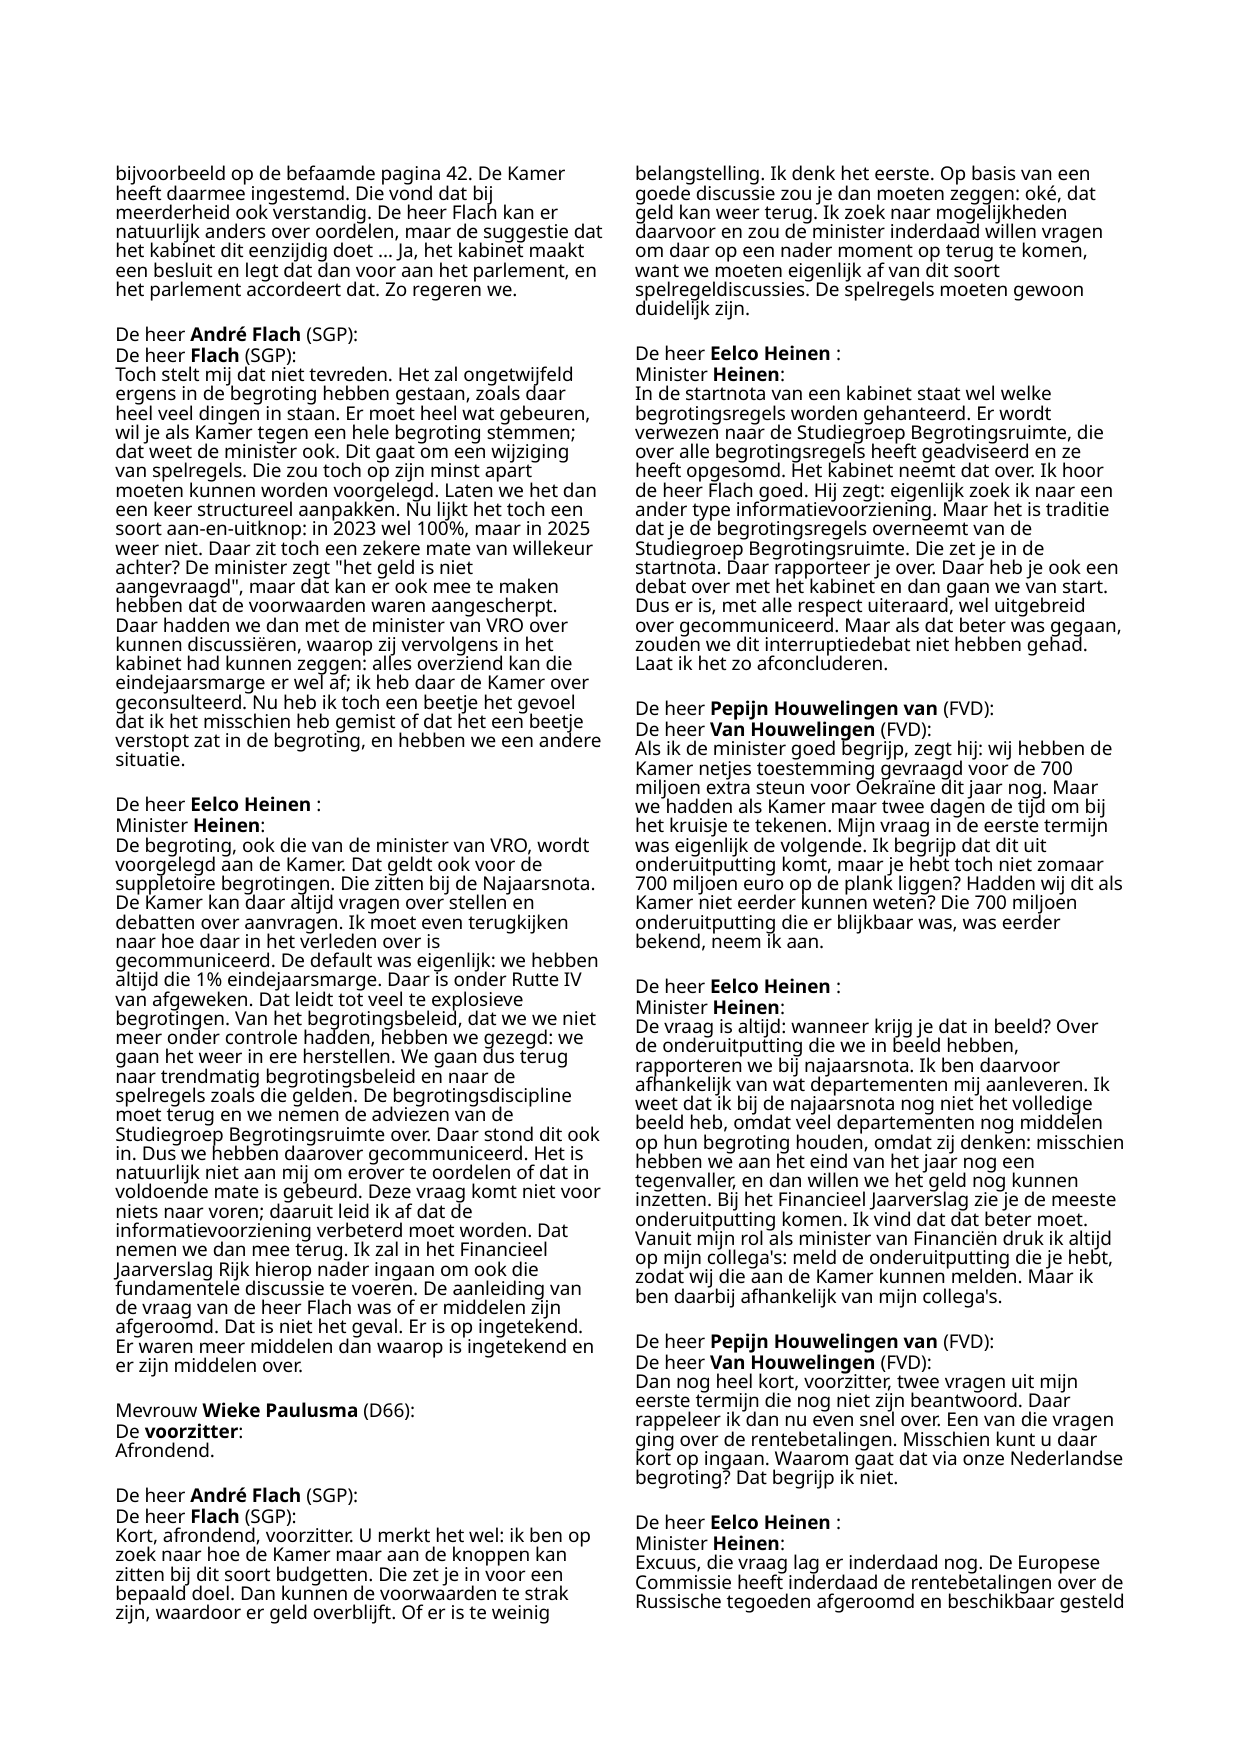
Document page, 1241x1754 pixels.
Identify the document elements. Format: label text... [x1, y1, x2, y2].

text belangstelling. Ik denk het eerste. Op basis van een goede discussie zou je dan moeten zeggen: oké, dat geld kan weer terug. Ik zoek naar mogelijkheden daarvoor en zou de minister inderdaad willen vragen om daar op een nader moment op terug te komen, want we moeten eigenlijk af van dit soort spelregeldiscussies. De spelregels moeten gewoon duidelijk zijn. [635, 165, 1125, 319]
text De heer Pepijn Houwelingen van (FVD): [635, 1328, 1125, 1354]
text De heer Van Houwelingen (FVD): [635, 1354, 1125, 1373]
text Als ik de minister goed begrijp, zegt hij: wij hebben de Kamer netjes toestemming gevraagd voor de 700 miljoen extra steun voor Oekraïne dit jaar nog. Maar we hadden als Kamer maar twee dagen de tijd om bij het kruisje te tekenen. Mijn vraag in de eerste termijn was eigenlijk de volgende. Ik begrijp dat dit uit onderuitputting komt, maar je hebt toch niet zomaar 700 miljoen euro op de plank liggen? Hadden wij dit als Kamer niet eerder kunnen weten? Die 700 miljoen onderuitputting die er blijkbaar was, was eerder bekend, neem ik aan. [635, 740, 1125, 952]
text De heer Eelco Heinen : [635, 973, 1125, 999]
text De heer Flach (SGP): [115, 347, 605, 366]
text De heer André Flach (SGP): [115, 1482, 605, 1508]
text Afrondend. [115, 1442, 605, 1461]
text Minister Heinen: [635, 999, 1125, 1018]
text De heer André Flach (SGP): [115, 321, 605, 347]
text bijvoorbeeld op de befaamde pagina 42. De Kamer heeft daarmee ingestemd. Die vond dat bij meerderheid ook verstandig. De heer Flach kan er natuurlijk anders over oordelen, maar de suggestie dat het kabinet dit eenzijdig doet … Ja, het kabinet maakt een besluit en legt dat dan voor aan het parlement, en het parlement accordeert dat. Zo regeren we. [115, 165, 605, 300]
text Dan nog heel kort, voorzitter, twee vragen uit mijn eerste termijn die nog niet zijn beantwoord. Daar rappeleer ik dan nu even snel over. Een van die vragen ging over de rentebetalingen. Misschien kunt u daar kort op ingaan. Waarom gaat dat via onze Nederlandse begroting? Dat begrijp ik niet. [635, 1373, 1125, 1488]
text De heer Eelco Heinen : [635, 1509, 1125, 1535]
text De heer Pepijn Houwelingen van (FVD): [635, 695, 1125, 721]
text Mevrouw Wieke Paulusma (D66): [115, 1397, 605, 1423]
text Kort, afrondend, voorzitter. U merkt het wel: ik ben op zoek naar hoe de Kamer maar aan de knoppen kan zitten bij dit soort budgetten. Die zet je in voor een bepaald doel. Dan kunnen de voorwaarden te strak zijn, waardoor er geld overblijft. Of er is te weinig [115, 1527, 605, 1623]
text De heer Flach (SGP): [115, 1508, 605, 1527]
text Minister Heinen: [635, 1535, 1125, 1554]
text De heer Eelco Heinen : [635, 340, 1125, 366]
text De voorzitter: [115, 1423, 605, 1442]
text De heer Van Houwelingen (FVD): [635, 721, 1125, 740]
text Toch stelt mij dat niet tevreden. Het zal ongetwijfeld ergens in de begroting hebben gestaan, zoals daar heel veel dingen in staan. Er moet heel wat gebeuren, wil je als Kamer tegen een hele begroting stemmen; dat weet de minister ook. Dit gaat om een wijziging van spelregels. Die zou toch op zijn minst apart moeten kunnen worden voorgelegd. Laten we het dan een keer structureel aanpakken. Nu lijkt het toch een soort aan-en-uitknop: in 2023 wel 100%, maar in 2025 weer niet. Daar zit toch een zekere mate van willekeur achter? De minister zegt "het geld is niet aangevraagd", maar dat kan er ook mee te maken hebben dat de voorwaarden waren aangescherpt. Daar hadden we dan met de minister van VRO over kunnen discussiëren, waarop zij vervolgens in het kabinet had kunnen zeggen: alles overziend kan die eindejaarsmarge er wel af; ik heb daar de Kamer over geconsulteerd. Nu heb ik toch een beetje het gevoel dat ik het misschien heb gemist of dat het een beetje verstopt zat in de begroting, en hebben we een andere situatie. [115, 366, 605, 771]
text Minister Heinen: [115, 817, 605, 837]
text In de startnota van een kabinet staat wel welke begrotingsregels worden gehanteerd. Er wordt verwezen naar de Studiegroep Begrotingsruimte, die over alle begrotingsregels heeft geadviseerd en ze heeft opgesomd. Het kabinet neemt dat over. Ik hoor de heer Flach goed. Hij zegt: eigenlijk zoek ik naar een ander type informatievoorziening. Maar het is traditie dat je de begrotingsregels overneemt van de Studiegroep Begrotingsruimte. Die zet je in de startnota. Daar rapporteer je over. Daar heb je ook een debat over met het kabinet en dan gaan we van start. Dus er is, met alle respect uiteraard, wel uitgebreid over gecommuniceerd. Maar als dat beter was gegaan, zouden we dit interruptiedebat niet hebben gehad. Laat ik het zo afconcluderen. [635, 385, 1125, 674]
text De vraag is altijd: wanneer krijg je dat in beeld? Over de onderuitputting die we in beeld hebben, rapporteren we bij najaarsnota. Ik ben daarvoor afhankelijk van wat departementen mij aanleveren. Ik weet dat ik bij de najaarsnota nog niet het volledige beeld heb, omdat veel departementen nog middelen op hun begroting houden, omdat zij denken: misschien hebben we aan het eind van het jaar nog een tegenvaller, en dan willen we het geld nog kunnen inzetten. Bij het Financieel Jaarverslag zie je de meeste onderuitputting komen. Ik vind dat dat beter moet. Vanuit mijn rol als minister van Financiën druk ik altijd op mijn collega's: meld de onderuitputting die je hebt, zodat wij die aan de Kamer kunnen melden. Maar ik ben daarbij afhankelijk van mijn collega's. [635, 1018, 1125, 1307]
text Minister Heinen: [635, 366, 1125, 385]
text De heer Eelco Heinen : [115, 792, 605, 817]
text Excuus, die vraag lag er inderdaad nog. De Europese Commissie heeft inderdaad de rentebetalingen over de Russische tegoeden afgeroomd en beschikbaar gesteld [635, 1554, 1125, 1612]
text De begroting, ook die van de minister van VRO, wordt voorgelegd aan de Kamer. Dat geldt ook voor de suppletoire begrotingen. Die zitten bij de Najaarsnota. De Kamer kan daar altijd vragen over stellen en debatten over aanvragen. Ik moet even terugkijken naar hoe daar in het verleden over is gecommuniceerd. De default was eigenlijk: we hebben altijd die 1% eindejaarsmarge. Daar is onder Rutte IV van afgeweken. Dat leidt tot veel te explosieve begrotingen. Van het begrotingsbeleid, dat we we niet meer onder controle hadden, hebben we gezegd: we gaan het weer in ere herstellen. We gaan dus terug naar trendmatig begrotingsbeleid en naar de spelregels zoals die gelden. De begrotingsdiscipline moet terug en we nemen de adviezen van de Studiegroep Begrotingsruimte over. Daar stond dit ook in. Dus we hebben daarover gecommuniceerd. Het is natuurlijk niet aan mij om erover te oordelen of dat in voldoende mate is gebeurd. Deze vraag komt niet voor niets naar voren; daaruit leid ik af dat de informatievoorziening verbeterd moet worden. Dat nemen we dan mee terug. Ik zal in het Financieel Jaarverslag Rijk hierop nader ingaan om ook die fundamentele discussie te voeren. De aanleiding van de vraag van de heer Flach was of er middelen zijn afgeroomd. Dat is niet het geval. Er is op ingetekend. Er waren meer middelen dan waarop is ingetekend en er zijn middelen over. [115, 837, 605, 1376]
